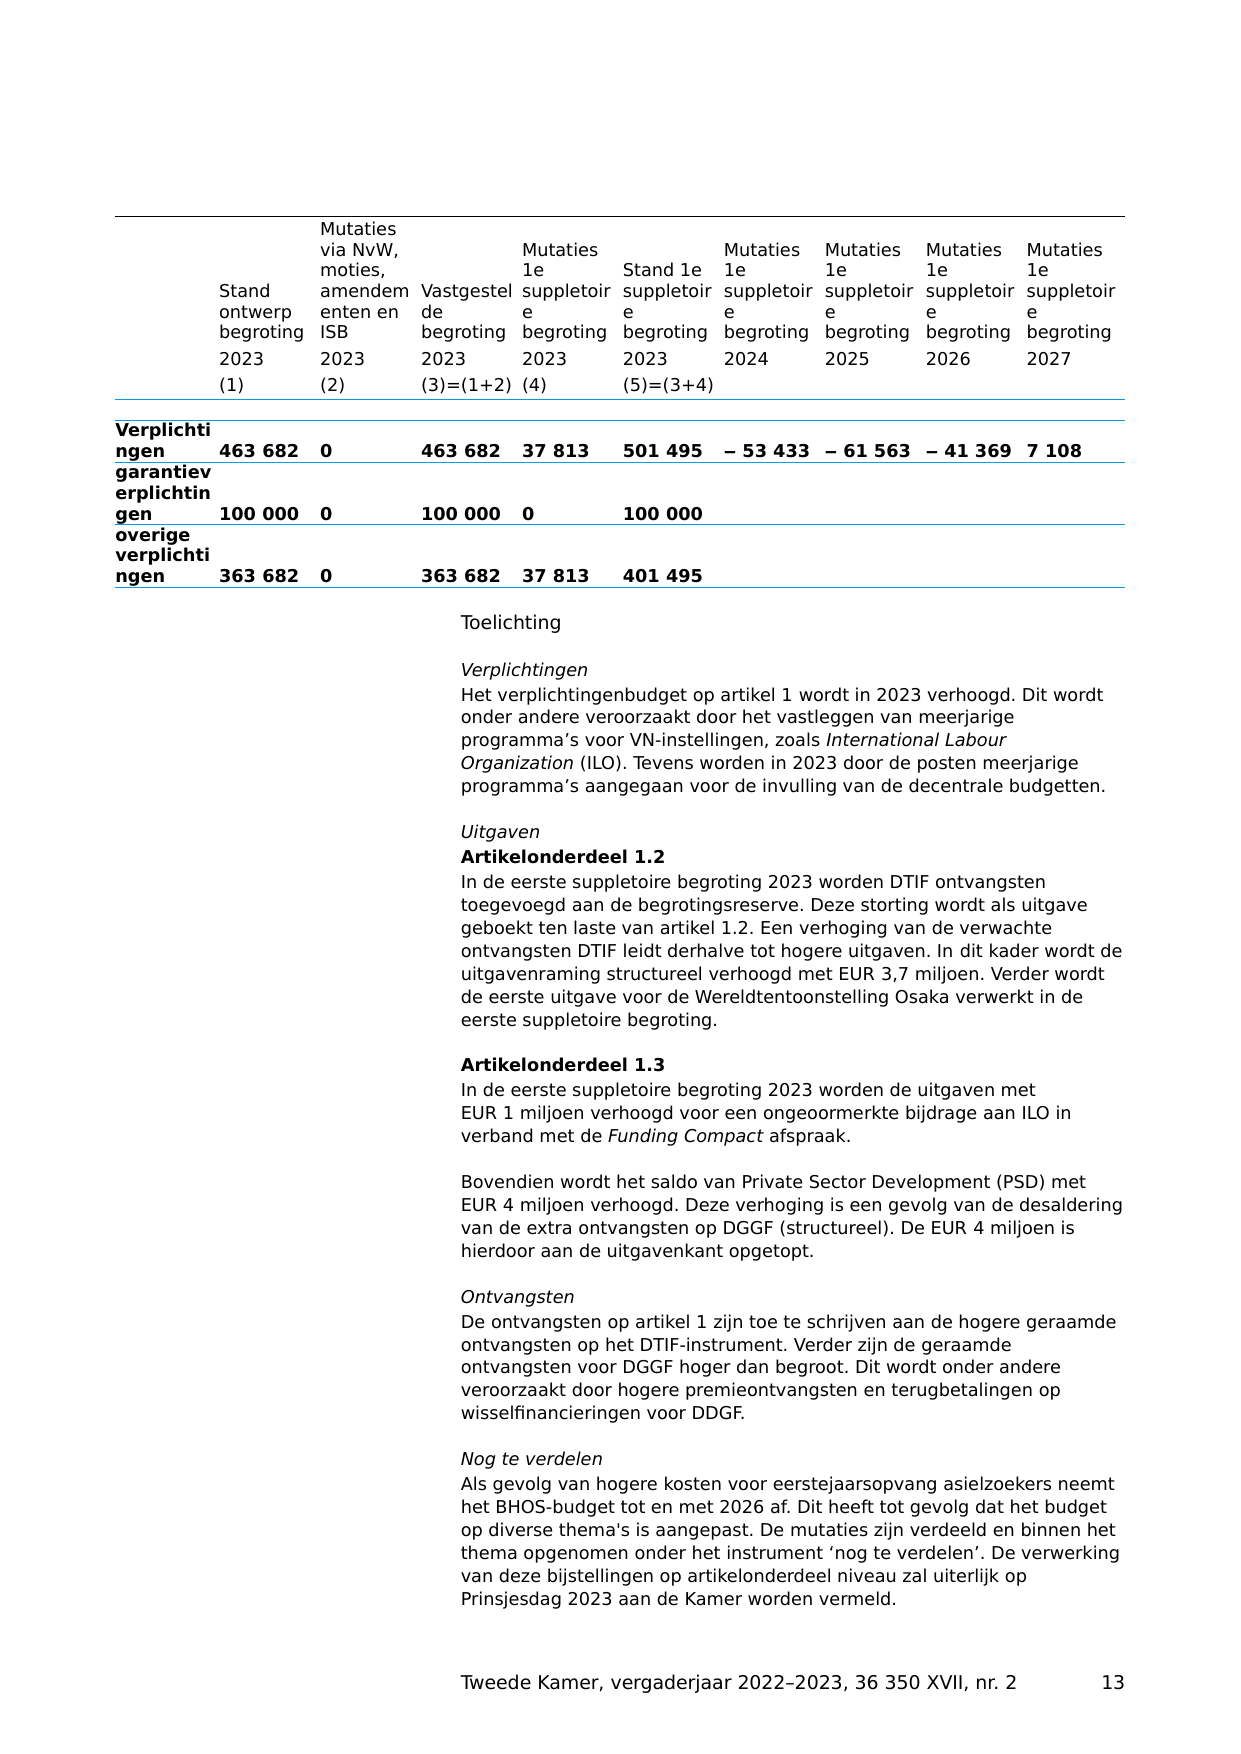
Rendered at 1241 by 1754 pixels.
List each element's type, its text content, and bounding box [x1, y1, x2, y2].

table_cell ‒ 53 433 [721, 421, 822, 462]
table_cell [721, 463, 822, 524]
table_cell 2025 [822, 346, 923, 372]
table_cell 0 [519, 463, 620, 524]
table_cell [115, 372, 216, 399]
text Artikelonderdeel 1.3 [461, 1053, 1125, 1076]
table_cell 501 495 [620, 421, 721, 462]
table_cell 100 000 [620, 463, 721, 524]
table_cell 2024 [721, 346, 822, 372]
table_cell Mutaties via NvW, moties, amendementen en ISB [317, 217, 418, 346]
table_cell Mutaties 1e suppletoire begroting [721, 217, 822, 346]
table_cell [115, 217, 216, 346]
table_cell [115, 346, 216, 372]
text Verplichtingen [461, 658, 1125, 681]
table_cell 463 682 [216, 421, 317, 462]
table_cell [1024, 400, 1125, 420]
table_cell Stand ontwerp begroting [216, 217, 317, 346]
table_cell 100 000 [418, 463, 519, 524]
table_cell 100 000 [216, 463, 317, 524]
table_cell Stand 1e suppletoire begroting [620, 217, 721, 346]
text Bovendien wordt het saldo van Private Sector Development (PSD) met EUR 4 miljoen verhoogd. Deze verhoging is een gevolg van de desaldering van de extra ontvangsten op DGGF (structureel). De EUR 4 miljoen is hierdoor aan de uitgavenkant opgetopt. [461, 1170, 1125, 1262]
table_cell [519, 400, 620, 420]
table_cell [620, 400, 721, 420]
text De ontvangsten op artikel 1 zijn toe te schrijven aan de hogere geraamde ontvangsten op het DTIF-instrument. Verder zijn de geraamde ontvangsten voor DGGF hoger dan begroot. Dit wordt onder andere veroorzaakt door hogere premieontvangsten en terugbetalingen op wisselfinancieringen voor DDGF. [461, 1310, 1125, 1424]
table_cell 2023 [317, 346, 418, 372]
table_cell Vastgestelde begroting [418, 217, 519, 346]
table_cell [115, 400, 216, 420]
table_cell [923, 372, 1023, 399]
table_cell (2) [317, 372, 418, 399]
table_cell overige verplichtingen [115, 525, 216, 586]
table_cell 2023 [620, 346, 721, 372]
table_cell [923, 400, 1023, 420]
table_cell [418, 400, 519, 420]
text Artikelonderdeel 1.2 [461, 845, 1125, 868]
table_cell [822, 400, 923, 420]
table_cell Mutaties 1e suppletoire begroting [1024, 217, 1125, 346]
table_cell 2023 [418, 346, 519, 372]
table_cell 7 108 [1024, 421, 1125, 462]
table_cell 363 682 [216, 525, 317, 586]
table_cell 2023 [519, 346, 620, 372]
table_cell [317, 400, 418, 420]
table_cell [721, 372, 822, 399]
table_cell [721, 400, 822, 420]
table_cell ‒ 61 563 [822, 421, 923, 462]
table_cell 37 813 [519, 525, 620, 586]
text In de eerste suppletoire begroting 2023 worden DTIF ontvangsten toegevoegd aan de begrotingsreserve. Deze storting wordt als uitgave geboekt ten laste van artikel 1.2. Een verhoging van de verwachte ontvangsten DTIF leidt derhalve tot hogere uitgaven. In dit kader wordt de uitgavenraming structureel verhoogd met EUR 3,7 miljoen. Verder wordt de eerste uitgave voor de Wereldtentoonstelling Osaka verwerkt in de eerste suppletoire begroting. [461, 870, 1125, 1031]
text In de eerste suppletoire begroting 2023 worden de uitgaven met EUR 1 miljoen verhoogd voor een ongeoormerkte bijdrage aan ILO in verband met de Funding Compact afspraak. [461, 1078, 1125, 1147]
table_cell 0 [317, 525, 418, 586]
table_cell 37 813 [519, 421, 620, 462]
table_cell 463 682 [418, 421, 519, 462]
table_cell 363 682 [418, 525, 519, 586]
table_header Tabel 7 Uitsplitsing verplichtingen [115, 191, 1125, 216]
table_cell [822, 463, 923, 524]
table_cell Mutaties 1e suppletoire begroting [822, 217, 923, 346]
table_cell [1024, 525, 1125, 586]
table_cell (4) [519, 372, 620, 399]
table_cell (1) [216, 372, 317, 399]
text Ontvangsten [461, 1285, 1125, 1308]
table_cell [822, 372, 923, 399]
table_cell 0 [317, 421, 418, 462]
table_cell [822, 525, 923, 586]
text Het verplichtingenbudget op artikel 1 wordt in 2023 verhoogd. Dit wordt onder andere veroorzaakt door het vastleggen van meerjarige programma’s voor VN-instellingen, zoals International Labour Organization (ILO). Tevens worden in 2023 door de posten meerjarige programma’s aangegaan voor de invulling van de decentrale budgetten. [461, 683, 1125, 797]
table_cell [721, 525, 822, 586]
text Uitgaven [461, 820, 1125, 843]
table_cell 401 495 [620, 525, 721, 586]
table_cell 2026 [923, 346, 1023, 372]
table_cell Mutaties 1e suppletoire begroting [519, 217, 620, 346]
title Toelichting [461, 612, 1125, 634]
table_cell Mutaties 1e suppletoire begroting [923, 217, 1023, 346]
text Als gevolg van hogere kosten voor eerstejaarsopvang asielzoekers neemt het BHOS-budget tot en met 2026 af. Dit heeft tot gevolg dat het budget op diverse thema's is aangepast. De mutaties zijn verdeeld en binnen het thema opgenomen onder het instrument ‘nog te verdelen’. De verwerking van deze bijstellingen op artikelonderdeel niveau zal uiterlijk op Prinsjesdag 2023 aan de Kamer worden vermeld. [461, 1472, 1125, 1610]
table_cell [923, 525, 1023, 586]
table_cell [216, 400, 317, 420]
table_cell ‒ 41 369 [923, 421, 1023, 462]
table_cell Verplichtingen [115, 421, 216, 462]
text Nog te verdelen [461, 1447, 1125, 1470]
table_cell [1024, 463, 1125, 524]
table_cell (5)=(3+4) [620, 372, 721, 399]
table_cell garantieverplichtingen [115, 463, 216, 524]
table_cell 2027 [1024, 346, 1125, 372]
table_cell (3)=(1+2) [418, 372, 519, 399]
table_cell 2023 [216, 346, 317, 372]
table_cell [1024, 372, 1125, 399]
table_cell 0 [317, 463, 418, 524]
table_cell [923, 463, 1023, 524]
